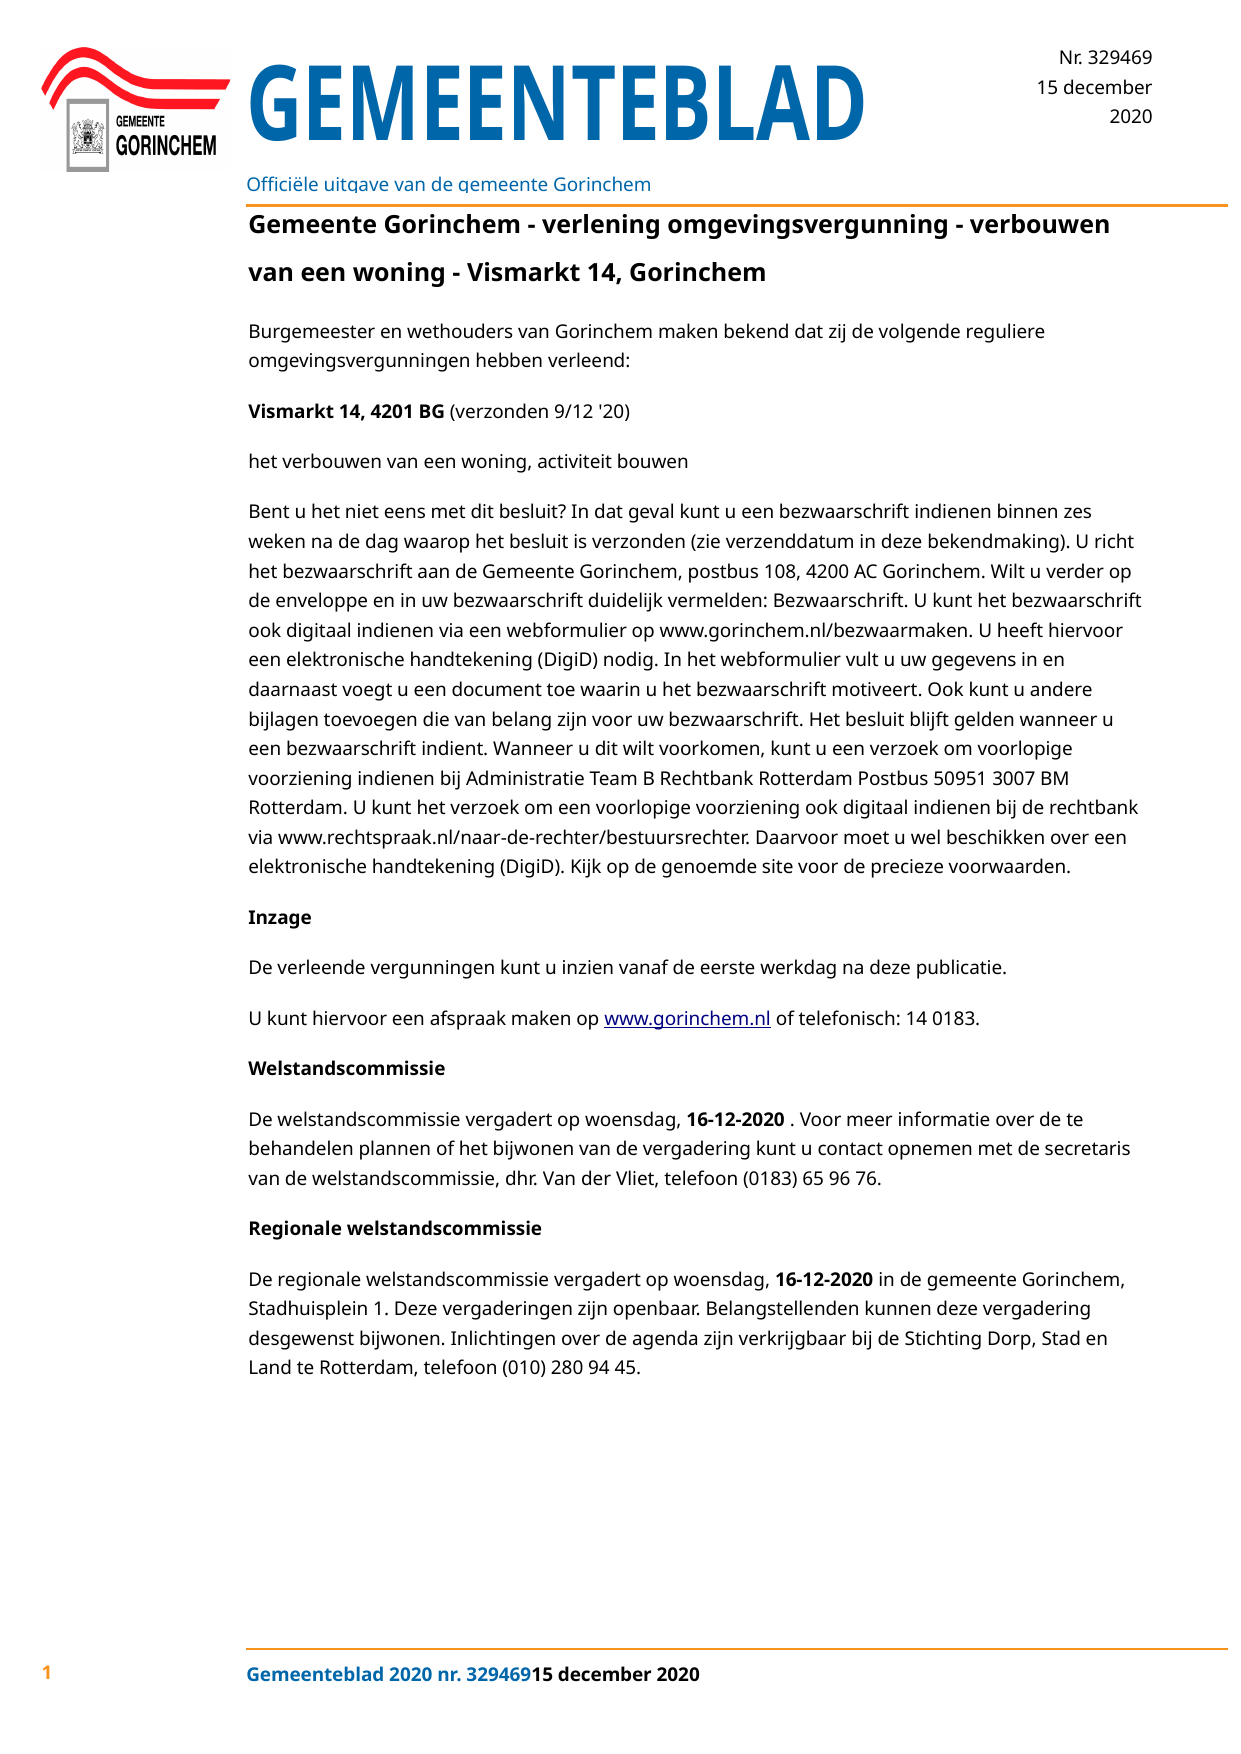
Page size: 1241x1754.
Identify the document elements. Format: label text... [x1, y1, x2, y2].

picture [41, 47, 231, 172]
text De regionale welstandscommissie vergadert op woensdag, 16-12-2020 in de gemeente Gorinchem, Stadhuisplein 1. Deze vergaderingen zijn openbaar. Belangstellenden kunnen deze vergadering desgewenst bijwonen. Inlichtingen over de agenda zijn verkrijgbaar bij de Stichting Dorp, Stad en Land te Rotterdam, telefoon (010) 280 94 45. [248, 1266, 1152, 1380]
text Vismarkt 14, 4201 BG (verzonden 9/12 '20) [248, 398, 1152, 424]
text het verbouwen van een woning, activiteit bouwen [248, 448, 1152, 474]
text Inzage [248, 904, 1152, 930]
text De verleende vergunningen kunt u inzien vanaf de eerste werkdag na deze publicatie. [248, 954, 1152, 980]
text De welstandscommissie vergadert op woensdag, 16-12-2020 . Voor meer informatie over de te behandelen plannen of het bijwonen van de vergadering kunt u contact opnemen met de secretaris van de welstandscommissie, dhr. Van der Vliet, telefoon (0183) 65 96 76. [248, 1106, 1152, 1191]
text Bent u het niet eens met dit besluit? In dat geval kunt u een bezwaarschrift indienen binnen zes weken na de dag waarop het besluit is verzonden (zie verzenddatum in deze bekendmaking). U richt het bezwaarschrift aan de Gemeente Gorinchem, postbus 108, 4200 AC Gorinchem. Wilt u verder op de enveloppe en in uw bezwaarschrift duidelijk vermelden: Bezwaarschrift. U kunt het bezwaarschrift ook digitaal indienen via een webformulier op www.gorinchem.nl/bezwaarmaken. U heeft hiervoor een elektronische handtekening (DigiD) nodig. In het webformulier vult u uw gegevens in en daarnaast voegt u een document toe waarin u het bezwaarschrift motiveert. Ook kunt u andere bijlagen toevoegen die van belang zijn voor uw bezwaarschrift. Het besluit blijft gelden wanneer u een bezwaarschrift indient. Wanneer u dit wilt voorkomen, kunt u een verzoek om voorlopige voorziening indienen bij Administratie Team B Rechtbank Rotterdam Postbus 50951 3007 BM Rotterdam. U kunt het verzoek om een voorlopige voorziening ook digitaal indienen bij de rechtbank via www.rechtspraak.nl/naar-de-rechter/bestuursrechter. Daarvoor moet u wel beschikken over een elektronische handtekening (DigiD). Kijk op de genoemde site voor de precieze voorwaarden. [248, 499, 1152, 879]
text Regionale welstandscommissie [248, 1215, 1152, 1241]
text Welstandscommissie [248, 1055, 1152, 1081]
text Gemeente Gorinchem - verlening omgevingsvergunning - verbouwen van een woning - Vismarkt 14, Gorinchem [248, 207, 1152, 288]
text Burgemeester en wethouders van Gorinchem maken bekend dat zij de volgende reguliere omgevingsvergunningen hebben verleend: [248, 318, 1152, 373]
text U kunt hiervoor een afspraak maken op www.gorinchem.nl of telefonisch: 14 0183. [248, 1005, 1152, 1031]
